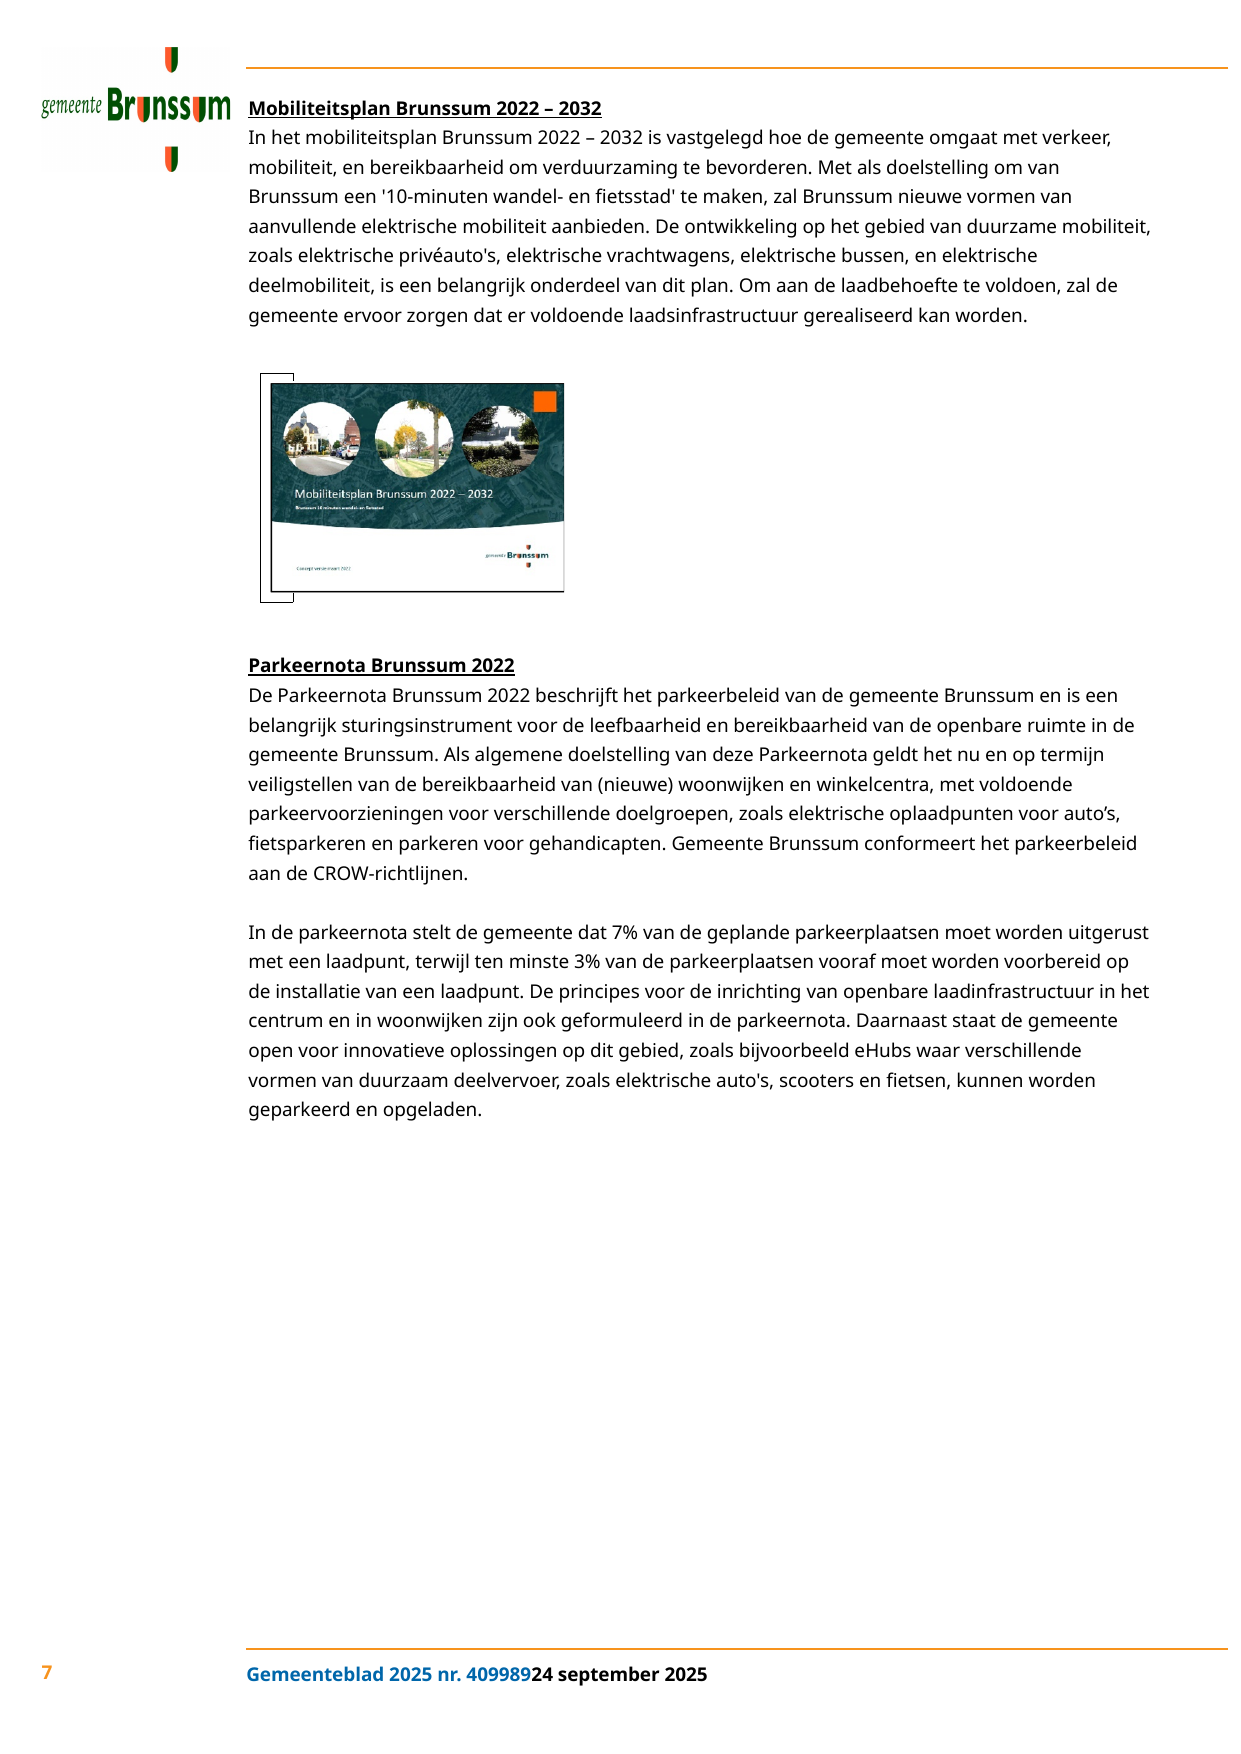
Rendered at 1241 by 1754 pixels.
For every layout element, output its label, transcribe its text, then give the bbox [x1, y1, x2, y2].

picture [41, 47, 231, 172]
picture [268, 381, 565, 593]
text De Parkeernota Brunssum 2022 beschrijft het parkeerbeleid van de gemeente Brunssum en is een belangrijk sturingsinstrument voor de leefbaarheid en bereikbaarheid van de openbare ruimte in de gemeente Brunssum. Als algemene doelstelling van deze Parkeernota geldt het nu en op termijn veiligstellen van de bereikbaarheid van (nieuwe) woonwijken en winkelcentra, met voldoende parkeervoorzieningen voor verschillende doelgroepen, zoals elektrische oplaadpunten voor auto’s, fietsparkeren en parkeren voor gehandicapten. Gemeente Brunssum conformeert het parkeerbeleid aan de CROW-richtlijnen. [248, 682, 1152, 885]
text Parkeernota Brunssum 2022 [248, 653, 1152, 678]
text In het mobiliteitsplan Brunssum 2022 – 2032 is vastgelegd hoe de gemeente omgaat met verkeer, mobiliteit, en bereikbaarheid om verduurzaming te bevorderen. Met als doelstelling om van Brunssum een '10-minuten wandel- en fietsstad' te maken, zal Brunssum nieuwe vormen van aanvullende elektrische mobiliteit aanbieden. De ontwikkeling op het gebied van duurzame mobiliteit, zoals elektrische privéauto's, elektrische vrachtwagens, elektrische bussen, en elektrische deelmobiliteit, is een belangrijk onderdeel van dit plan. Om aan de laadbehoefte te voldoen, zal de gemeente ervoor zorgen dat er voldoende laadsinfrastructuur gerealiseerd kan worden. [248, 124, 1152, 328]
text Mobiliteitsplan Brunssum 2022 – 2032 [248, 95, 1152, 121]
text In de parkeernota stelt de gemeente dat 7% van de geplande parkeerplaatsen moet worden uitgerust met een laadpunt, terwijl ten minste 3% van de parkeerplaatsen vooraf moet worden voorbereid op de installatie van een laadpunt. De principes voor de inrichting van openbare laadinfrastructuur in het centrum en in woonwijken zijn ook geformuleerd in de parkeernota. Daarnaast staat de gemeente open voor innovatieve oplossingen op dit gebied, zoals bijvoorbeeld eHubs waar verschillende vormen van duurzaam deelvervoer, zoals elektrische auto's, scooters en fietsen, kunnen worden geparkeerd en opgeladen. [248, 919, 1152, 1122]
